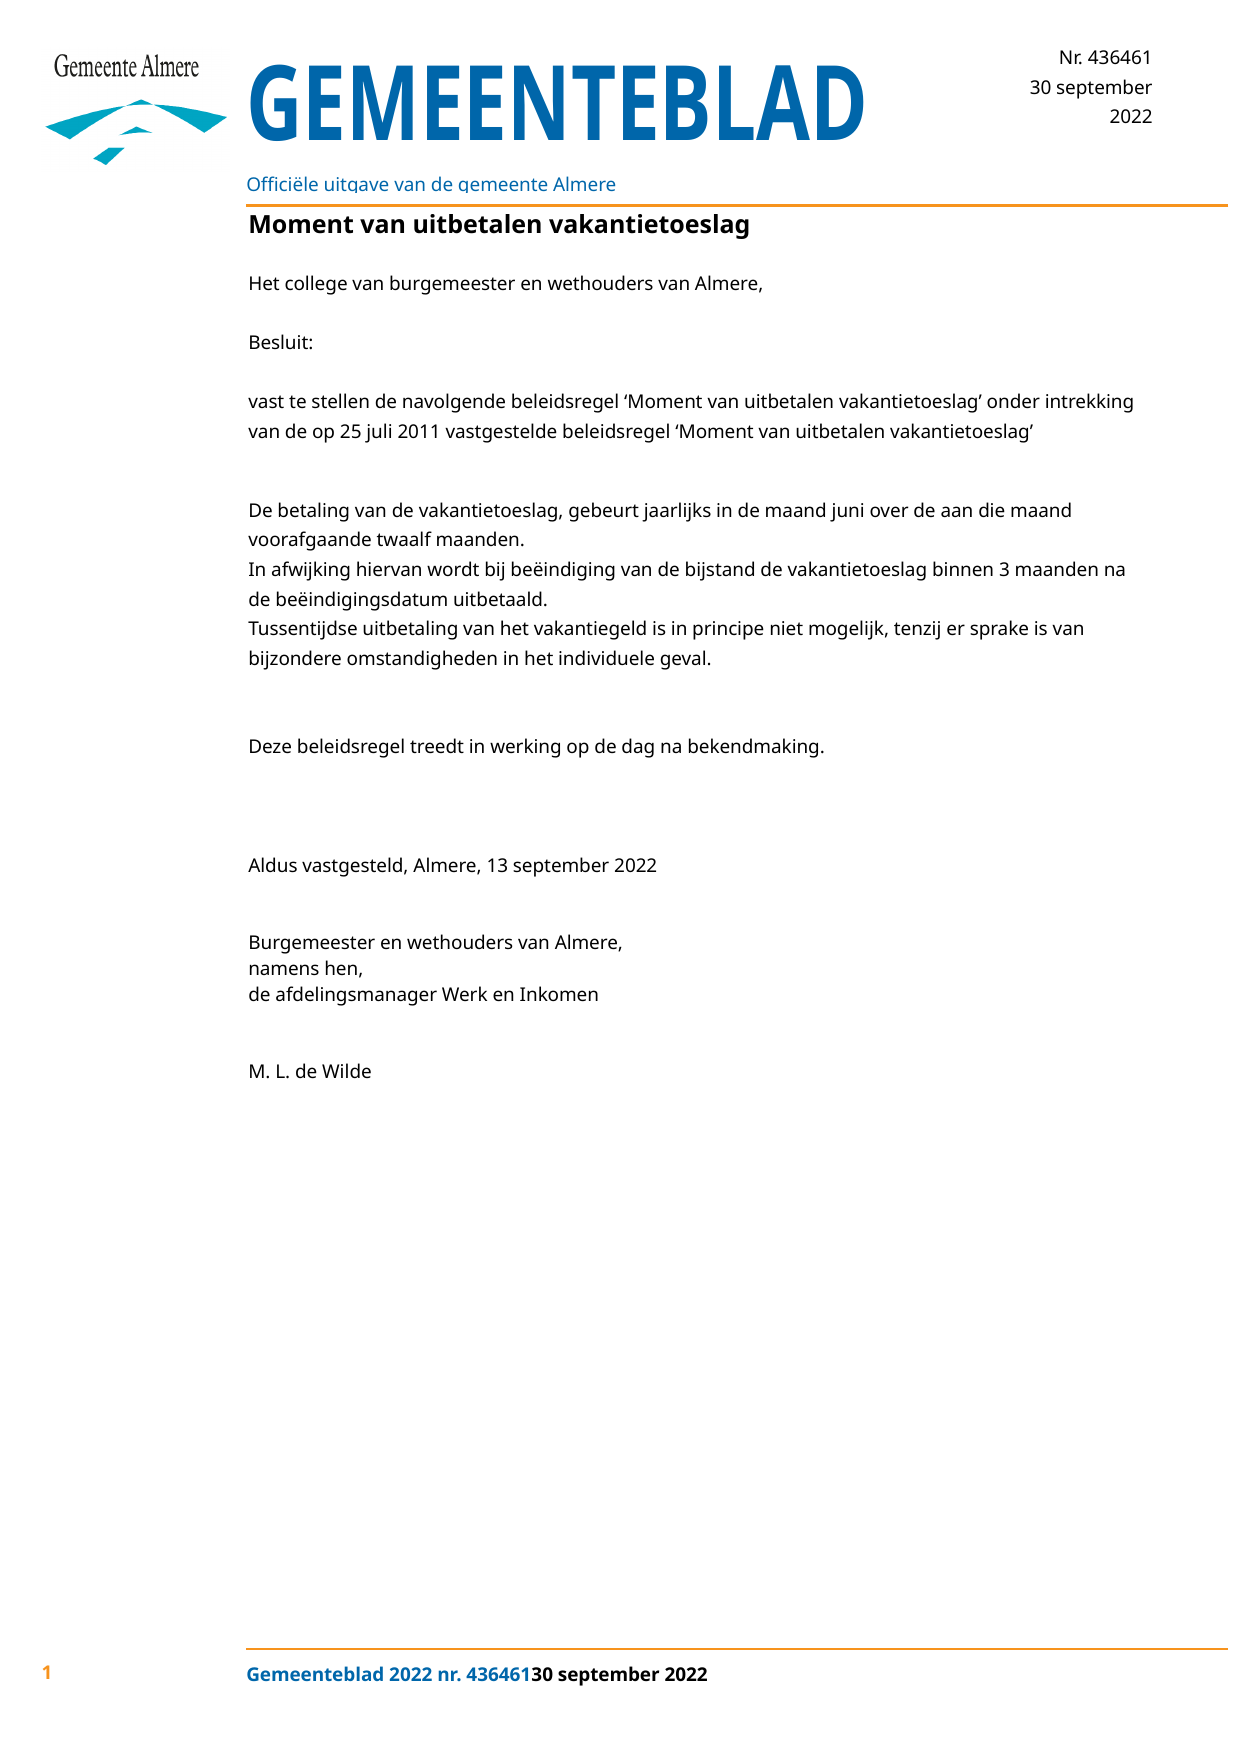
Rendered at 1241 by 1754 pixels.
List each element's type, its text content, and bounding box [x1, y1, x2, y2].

text Besluit: [248, 329, 1152, 355]
text namens hen, [248, 955, 1152, 981]
text De betaling van de vakantietoeslag, gebeurt jaarlijks in de maand juni over de aan die maand voorafgaande twaalf maanden. [248, 497, 1152, 552]
text Het college van burgemeester en wethouders van Almere, [248, 270, 1152, 296]
text Tussentijdse uitbetaling van het vakantiegeld is in principe niet mogelijk, tenzij er sprake is van bijzondere omstandigheden in het individuele geval. [248, 615, 1152, 671]
text In afwijking hiervan wordt bij beëindiging van de bijstand de vakantietoeslag binnen 3 maanden na de beëindigingsdatum uitbetaald. [248, 556, 1152, 612]
text Moment van uitbetalen vakantietoeslag [248, 207, 1152, 241]
text vast te stellen de navolgende beleidsregel ‘Moment van uitbetalen vakantietoeslag’ onder intrekking van de op 25 juli 2011 vastgestelde beleidsregel ‘Moment van uitbetalen vakantietoeslag’ [248, 389, 1152, 444]
text M. L. de Wilde [248, 1058, 1152, 1084]
text de afdelingsmanager Werk en Inkomen [248, 981, 1152, 1006]
text Burgemeester en wethouders van Almere, [248, 929, 1152, 955]
text Aldus vastgesteld, Almere, 13 september 2022 [248, 852, 1152, 878]
picture [41, 47, 231, 172]
text Deze beleidsregel treedt in werking op de dag na bekendmaking. [248, 734, 1152, 759]
